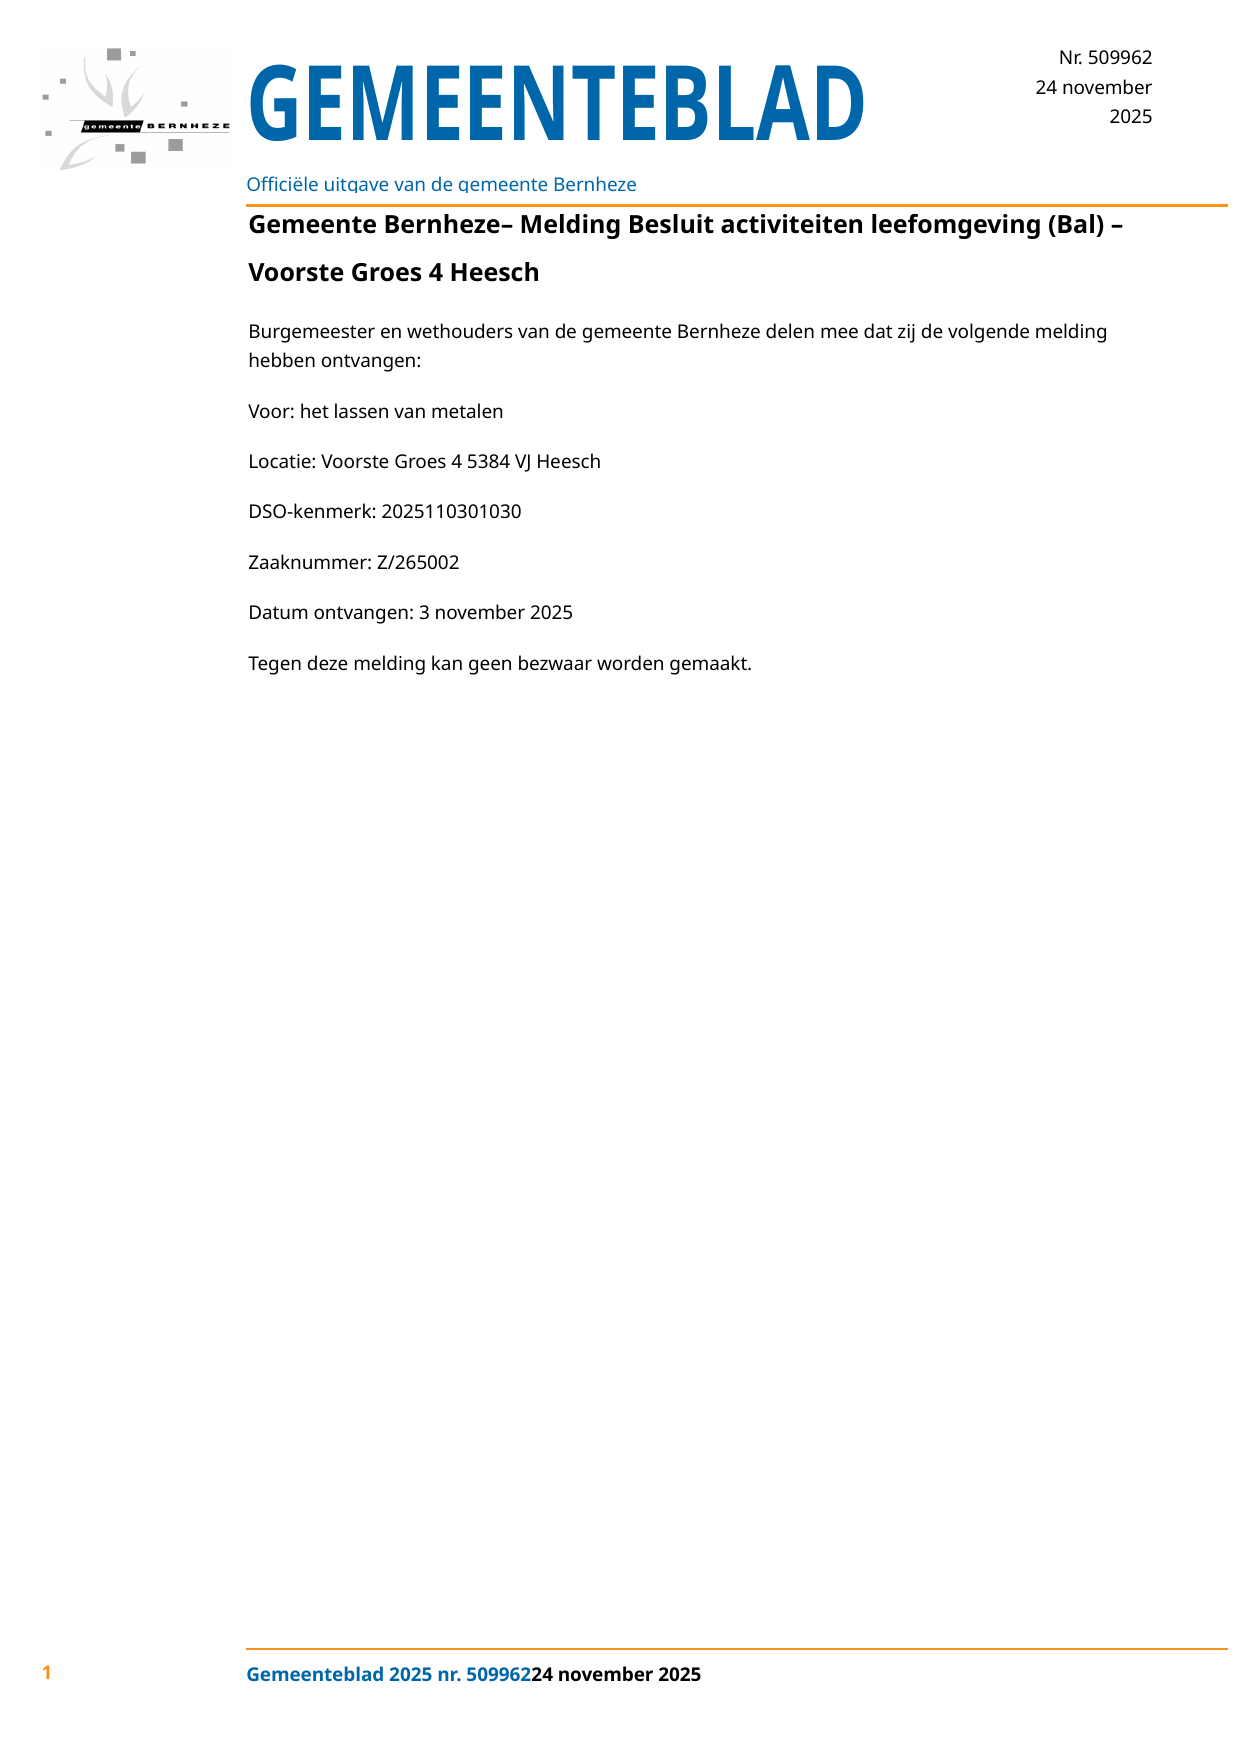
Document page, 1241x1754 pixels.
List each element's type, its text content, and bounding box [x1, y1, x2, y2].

text Locatie: Voorste Groes 4 5384 VJ Heesch [248, 448, 1152, 474]
text Burgemeester en wethouders van de gemeente Bernheze delen mee dat zij de volgende melding hebben ontvangen: [248, 318, 1152, 373]
text Gemeente Bernheze– Melding Besluit activiteiten leefomgeving (Bal) – Voorste Groes 4 Heesch [248, 207, 1152, 288]
picture [41, 47, 231, 172]
text Voor: het lassen van metalen [248, 398, 1152, 424]
text Tegen deze melding kan geen bezwaar worden gemaakt. [248, 650, 1152, 676]
text DSO-kenmerk: 2025110301030 [248, 499, 1152, 524]
text Datum ontvangen: 3 november 2025 [248, 599, 1152, 625]
text Zaaknummer: Z/265002 [248, 549, 1152, 575]
